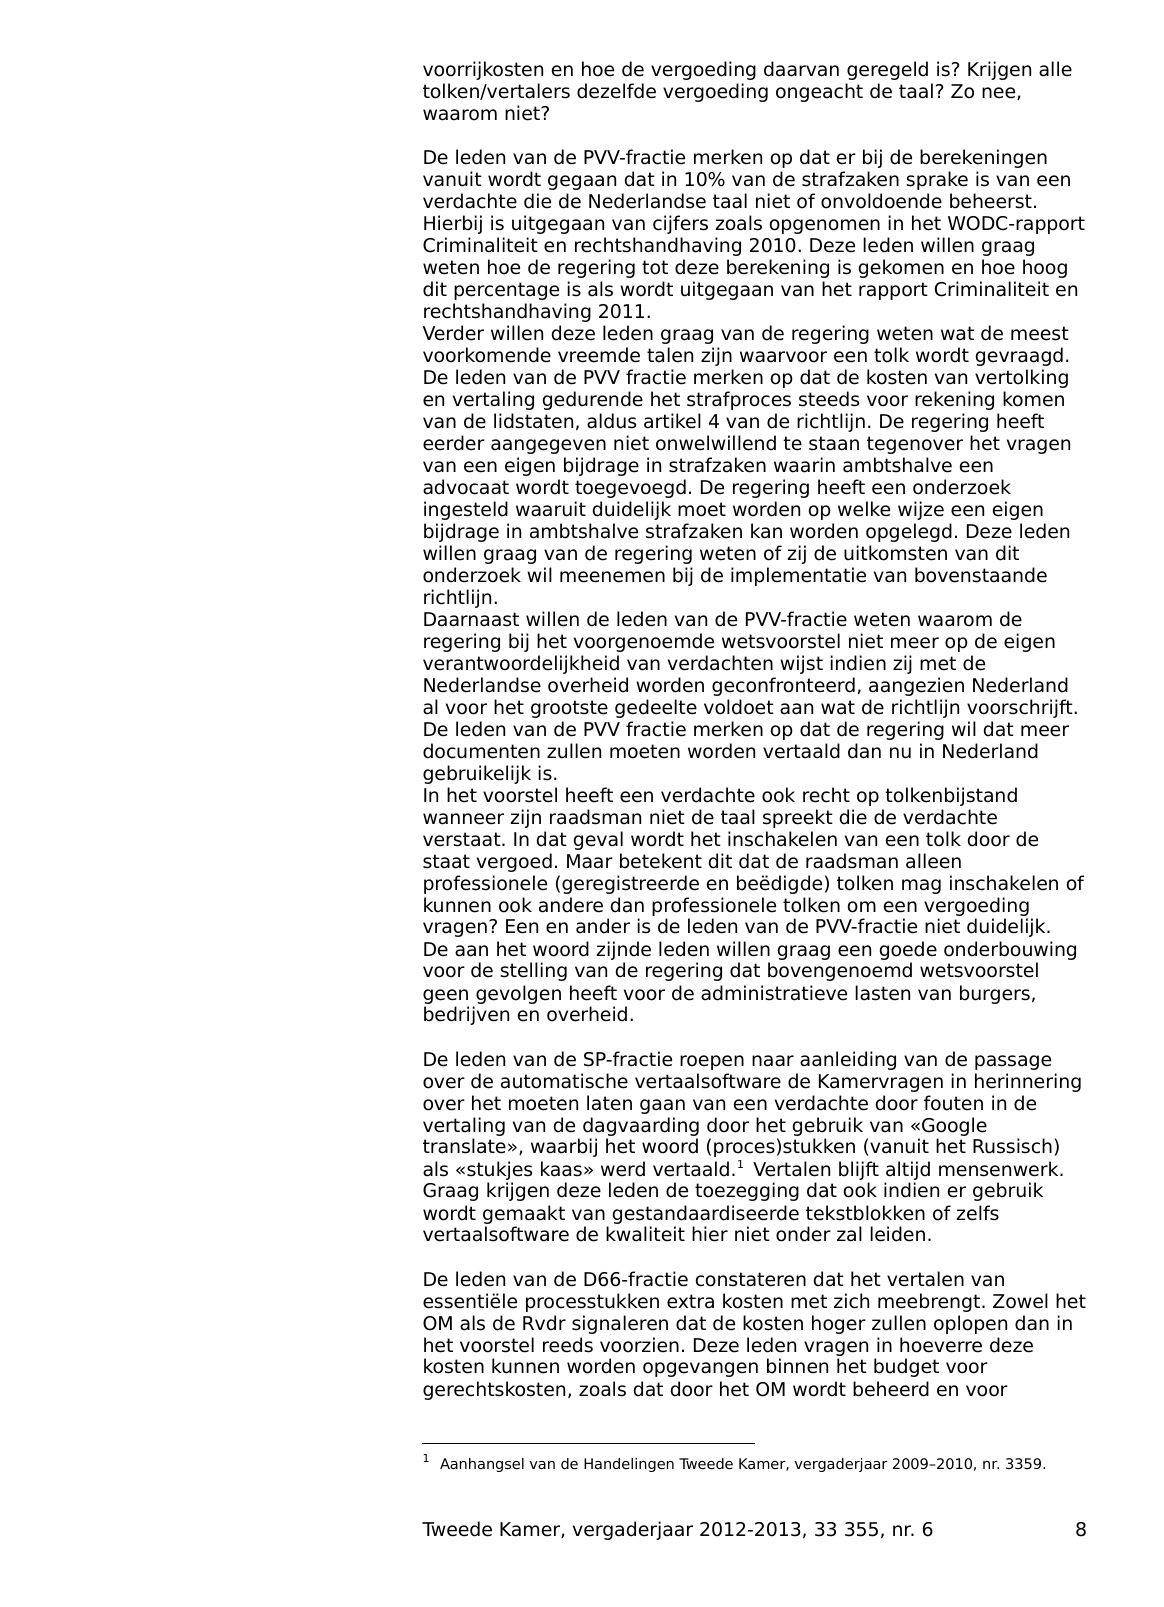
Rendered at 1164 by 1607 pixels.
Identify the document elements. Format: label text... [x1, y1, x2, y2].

text In het voorstel heeft een verdachte ook recht op tolkenbijstand wanneer zijn raadsman niet de taal spreekt die de verdachte verstaat. In dat geval wordt het inschakelen van een tolk door de staat vergoed. Maar betekent dit dat de raadsman alleen professionele (geregistreerde en beëdigde) tolken mag inschakelen of kunnen ook andere dan professionele tolken om een vergoeding vragen? Een en ander is de leden van de PVV-fractie niet duidelijk. [422, 784, 1087, 938]
text De leden van de PVV fractie merken op dat de kosten van vertolking en vertaling gedurende het strafproces steeds voor rekening komen van de lidstaten, aldus artikel 4 van de richtlijn. De regering heeft eerder aangegeven niet onwelwillend te staan tegenover het vragen van een eigen bijdrage in strafzaken waarin ambtshalve een advocaat wordt toegevoegd. De regering heeft een onderzoek ingesteld waaruit duidelijk moet worden op welke wijze een eigen bijdrage in ambtshalve strafzaken kan worden opgelegd. Deze leden willen graag van de regering weten of zij de uitkomsten van dit onderzoek wil meenemen bij de implementatie van bovenstaande richtlijn. [422, 367, 1087, 609]
text De leden van de PVV-fractie merken op dat er bij de berekeningen vanuit wordt gegaan dat in 10% van de strafzaken sprake is van een verdachte die de Nederlandse taal niet of onvoldoende beheerst. Hierbij is uitgegaan van cijfers zoals opgenomen in het WODC-rapport Criminaliteit en rechtshandhaving 2010. Deze leden willen graag weten hoe de regering tot deze berekening is gekomen en hoe hoog dit percentage is als wordt uitgegaan van het rapport Criminaliteit en rechtshandhaving 2011. [422, 147, 1087, 323]
text voorrijkosten en hoe de vergoeding daarvan geregeld is? Krijgen alle tolken/vertalers dezelfde vergoeding ongeacht de taal? Zo nee, waarom niet? [422, 59, 1087, 125]
text Aanhangsel van de Handelingen Tweede Kamer, vergaderjaar 2009–2010, nr. 3359. [422, 1452, 1087, 1474]
text De leden van de PVV fractie merken op dat de regering wil dat meer documenten zullen moeten worden vertaald dan nu in Nederland gebruikelijk is. [422, 719, 1087, 784]
text De leden van de D66-fractie constateren dat het vertalen van essentiële processtukken extra kosten met zich meebrengt. Zowel het OM als de Rvdr signaleren dat de kosten hoger zullen oplopen dan in het voorstel reeds voorzien. Deze leden vragen in hoeverre deze kosten kunnen worden opgevangen binnen het budget voor gerechtskosten, zoals dat door het OM wordt beheerd en voor [422, 1268, 1087, 1400]
text De aan het woord zijnde leden willen graag een goede onderbouwing voor de stelling van de regering dat bovengenoemd wetsvoorstel geen gevolgen heeft voor de administratieve lasten van burgers, bedrijven en overheid. [422, 938, 1087, 1026]
text De leden van de SP-fractie roepen naar aanleiding van de passage over de automatische vertaalsoftware de Kamervragen in herinnering over het moeten laten gaan van een verdachte door fouten in de vertaling van de dagvaarding door het gebruik van «Google translate», waarbij het woord (proces)stukken (vanuit het Russisch) als «stukjes kaas» werd vertaald. Vertalen blijft altijd mensenwerk. Graag krijgen deze leden de toezegging dat ook indien er gebruik wordt gemaakt van gestandaardiseerde tekstblokken of zelfs vertaalsoftware de kwaliteit hier niet onder zal leiden. [422, 1048, 1087, 1246]
text Verder willen deze leden graag van de regering weten wat de meest voorkomende vreemde talen zijn waarvoor een tolk wordt gevraagd. [422, 323, 1087, 367]
text Daarnaast willen de leden van de PVV-fractie weten waarom de regering bij het voorgenoemde wetsvoorstel niet meer op de eigen verantwoordelijkheid van verdachten wijst indien zij met de Nederlandse overheid worden geconfronteerd, aangezien Nederland al voor het grootste gedeelte voldoet aan wat de richtlijn voorschrijft. [422, 609, 1087, 719]
